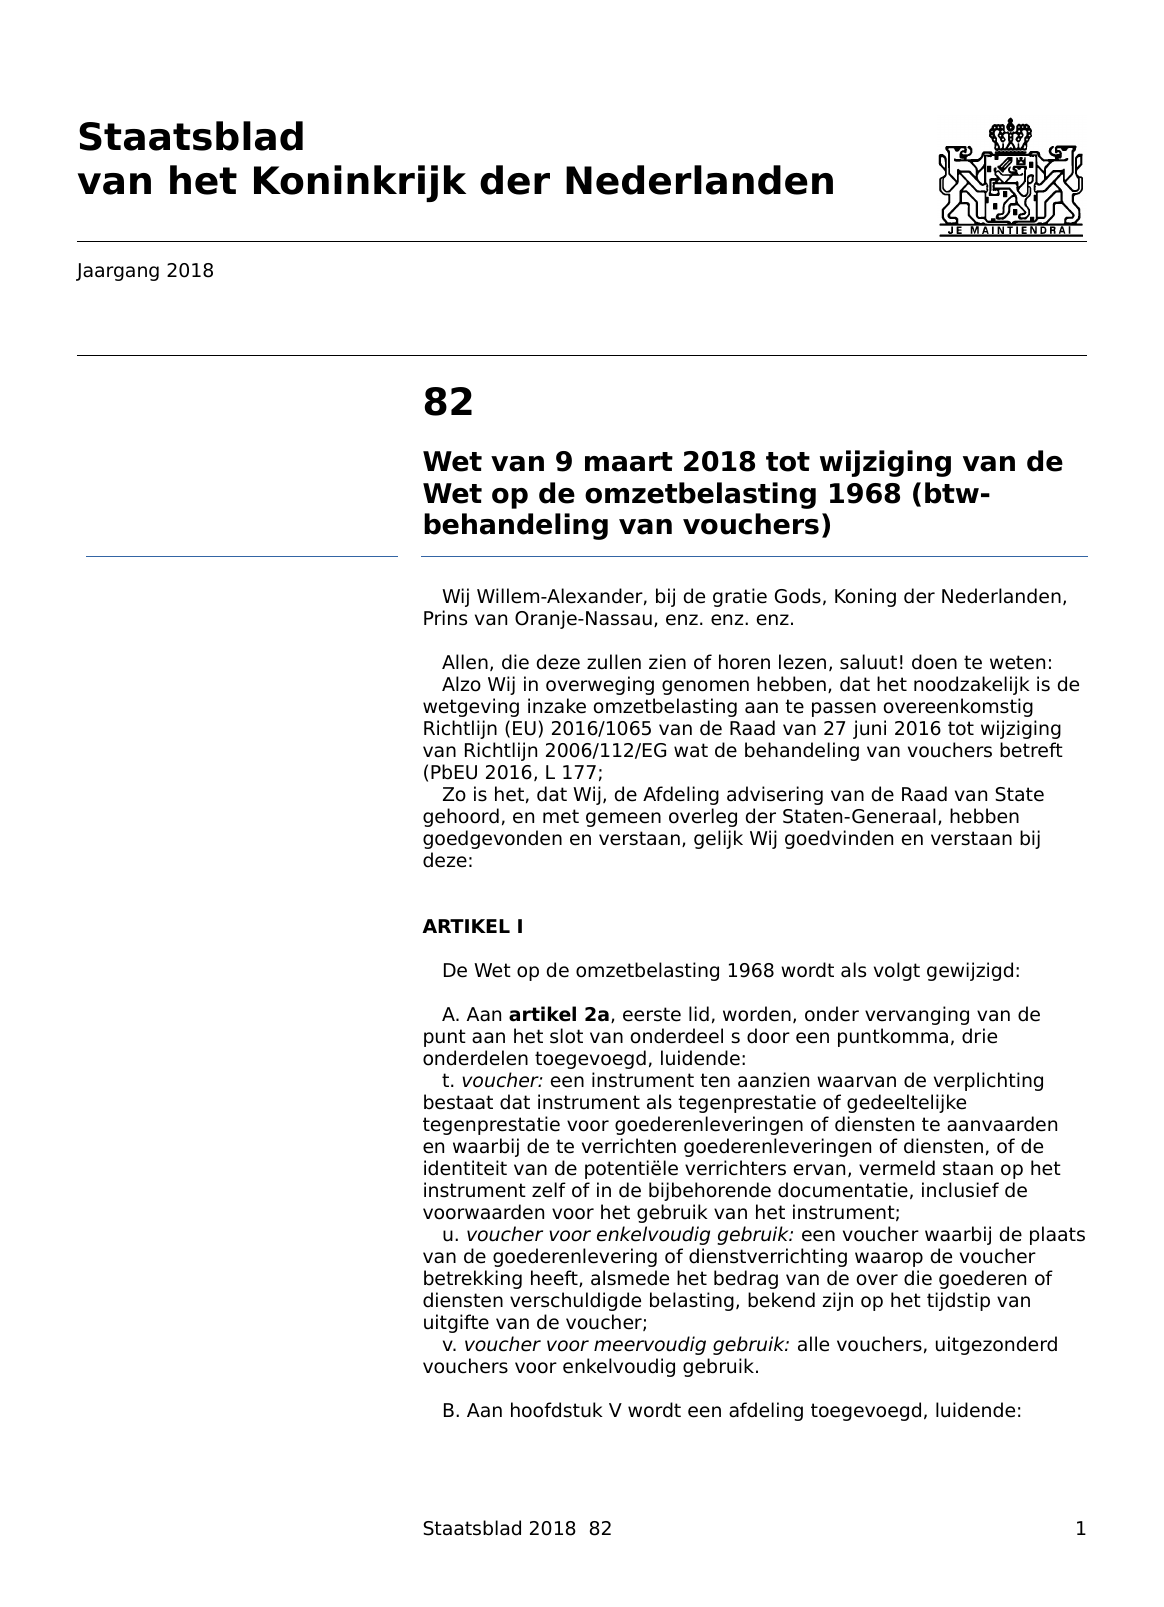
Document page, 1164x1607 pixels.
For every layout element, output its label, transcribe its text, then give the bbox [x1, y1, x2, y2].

text Wij Willem-Alexander, bij de gratie Gods, Koning der Nederlanden, Prins van Oranje-Nassau, enz. enz. enz. [422, 586, 1087, 629]
text Zo is het, dat Wij, de Afdeling advisering van de Raad van State gehoord, en met gemeen overleg der Staten-Generaal, hebben goedgevonden en verstaan, gelijk Wij goedvinden en verstaan bij deze: [422, 784, 1087, 872]
text v. voucher voor meervoudig gebruik: alle vouchers, uitgezonderd vouchers voor enkelvoudig gebruik. [422, 1334, 1087, 1378]
picture [936, 115, 1087, 240]
text u. voucher voor enkelvoudig gebruik: een voucher waarbij de plaats van de goederenlevering of dienstverrichting waarop de voucher betrekking heeft, alsmede het bedrag van de over die goederen of diensten verschuldigde belasting, bekend zijn op het tijdstip van uitgifte van de voucher; [422, 1224, 1087, 1334]
text Allen, die deze zullen zien of horen lezen, saluut! doen te weten: [422, 652, 1087, 674]
text A. Aan artikel 2a, eerste lid, worden, onder vervanging van de punt aan het slot van onderdeel s door een puntkomma, drie onderdelen toegevoegd, luidende: [422, 1004, 1087, 1070]
table_header [886, 100, 1087, 241]
text De Wet op de omzetbelasting 1968 wordt als volgt gewijzigd: [422, 960, 1087, 982]
text Wet van 9 maart 2018 tot wijziging van de Wet op de omzetbelasting 1968 (btw-behandeling van vouchers) [422, 447, 1087, 541]
text Alzo Wij in overweging genomen hebben, dat het noodzakelijk is de wetgeving inzake omzetbelasting aan te passen overeenkomstig Richtlijn (EU) 2016/1065 van de Raad van 27 juni 2016 tot wijziging van Richtlijn 2006/112/EG wat de behandeling van vouchers betreft (PbEU 2016, L 177; [422, 674, 1087, 784]
subtitle ARTIKEL I [422, 916, 1087, 938]
table_header Staatsblad van het Koninkrijk der Nederlanden [77, 100, 886, 241]
table_cell Jaargang 2018 [77, 242, 1087, 355]
subtitle 82 [422, 381, 1087, 424]
text t. voucher: een instrument ten aanzien waarvan de verplichting bestaat dat instrument als tegenprestatie of gedeeltelijke tegenprestatie voor goederenleveringen of diensten te aanvaarden en waarbij de te verrichten goederenleveringen of diensten, of de identiteit van de potentiële verrichters ervan, vermeld staan op het instrument zelf of in de bijbehorende documentatie, inclusief de voorwaarden voor het gebruik van het instrument; [422, 1070, 1087, 1224]
text B. Aan hoofdstuk V wordt een afdeling toegevoegd, luidende: [422, 1400, 1087, 1422]
